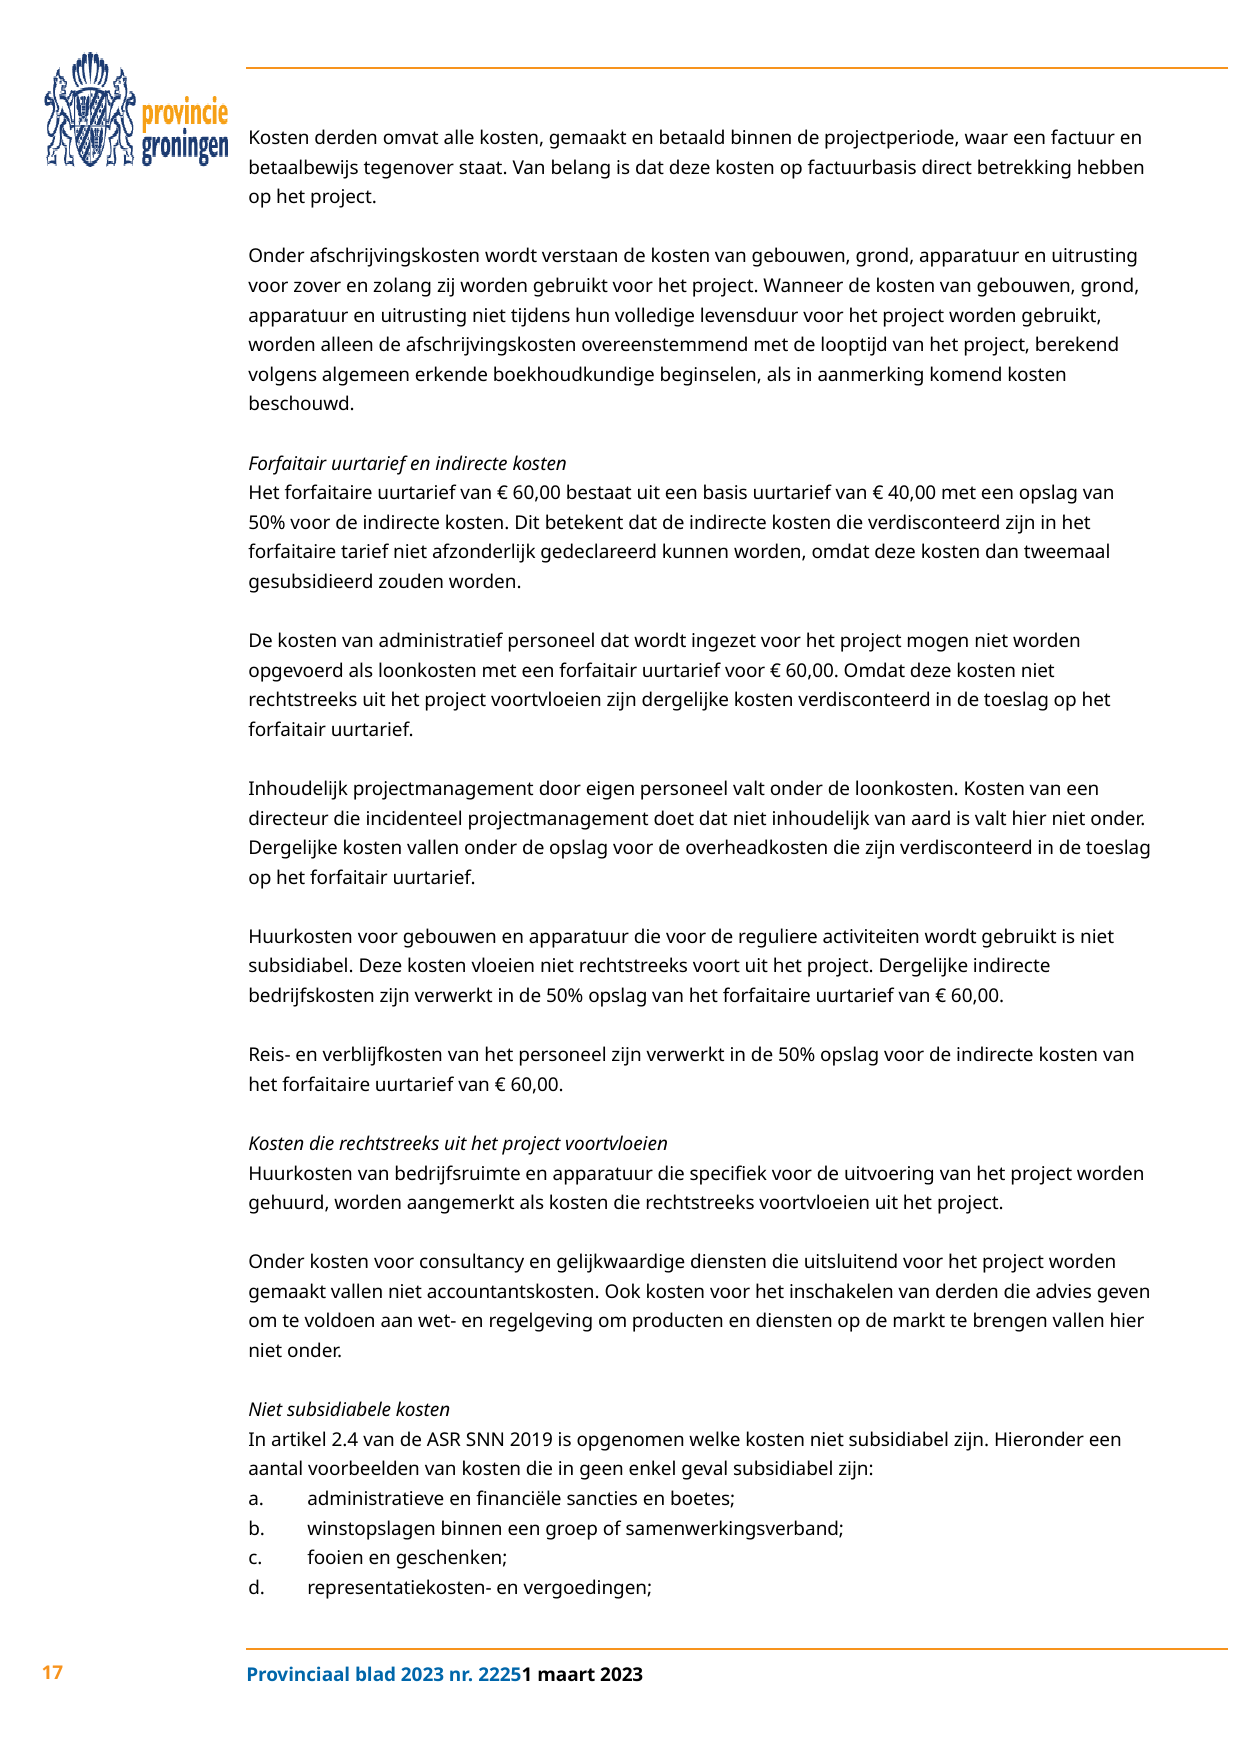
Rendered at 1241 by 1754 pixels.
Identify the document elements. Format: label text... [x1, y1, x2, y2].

text Forfaitair uurtarief en indirecte kosten [248, 450, 1152, 476]
text Kosten die rechtstreeks uit het project voortvloeien [248, 1130, 1152, 1156]
text Onder afschrijvingskosten wordt verstaan de kosten van gebouwen, grond, apparatuur en uitrusting voor zover en zolang zij worden gebruikt voor het project. Wanneer de kosten van gebouwen, grond, apparatuur en uitrusting niet tijdens hun volledige levensduur voor het project worden gebruikt, worden alleen de afschrijvingskosten overeenstemmend met de looptijd van het project, berekend volgens algemeen erkende boekhoudkundige beginselen, als in aanmerking komend kosten beschouwd. [248, 243, 1152, 416]
text Onder kosten voor consultancy en gelijkwaardige diensten die uitsluitend voor het project worden gemaakt vallen niet accountantskosten. Ook kosten voor het inschakelen van derden die advies geven om te voldoen aan wet- en regelgeving om producten en diensten op de markt te brengen vallen hier niet onder. [248, 1248, 1152, 1363]
text Reis- en verblijfkosten van het personeel zijn verwerkt in de 50% opslag voor de indirecte kosten van het forfaitaire uurtarief van € 60,00. [248, 1041, 1152, 1097]
list representatiekosten- en vergoedingen; [248, 1574, 1152, 1600]
text Het forfaitaire uurtarief van € 60,00 bestaat uit een basis uurtarief van € 40,00 met een opslag van 50% voor de indirecte kosten. Dit betekent dat de indirecte kosten die verdisconteerd zijn in het forfaitaire tarief niet afzonderlijk gedeclareerd kunnen worden, omdat deze kosten dan tweemaal gesubsidieerd zouden worden. [248, 479, 1152, 594]
list winstopslagen binnen een groep of samenwerkingsverband; [248, 1515, 1152, 1541]
text Niet subsidiabele kosten [248, 1396, 1152, 1422]
text Kosten derden omvat alle kosten, gemaakt en betaald binnen de projectperiode, waar een factuur en betaalbewijs tegenover staat. Van belang is dat deze kosten op factuurbasis direct betrekking hebben op het project. [248, 124, 1152, 209]
text Inhoudelijk projectmanagement door eigen personeel valt onder de loonkosten. Kosten van een directeur die incidenteel projectmanagement doet dat niet inhoudelijk van aard is valt hier niet onder. Dergelijke kosten vallen onder de opslag voor de overheadkosten die zijn verdisconteerd in de toeslag op het forfaitair uurtarief. [248, 775, 1152, 890]
text Huurkosten voor gebouwen en apparatuur die voor de reguliere activiteiten wordt gebruikt is niet subsidiabel. Deze kosten vloeien niet rechtstreeks voort uit het project. Dergelijke indirecte bedrijfskosten zijn verwerkt in de 50% opslag van het forfaitaire uurtarief van € 60,00. [248, 923, 1152, 1008]
text Huurkosten van bedrijfsruimte en apparatuur die specifiek voor de uitvoering van het project worden gehuurd, worden aangemerkt als kosten die rechtstreeks voortvloeien uit het project. [248, 1160, 1152, 1215]
list fooien en geschenken; [248, 1544, 1152, 1570]
text De kosten van administratief personeel dat wordt ingezet voor het project mogen niet worden opgevoerd als loonkosten met een forfaitair uurtarief voor € 60,00. Omdat deze kosten niet rechtstreeks uit het project voortvloeien zijn dergelijke kosten verdisconteerd in de toeslag op het forfaitair uurtarief. [248, 627, 1152, 742]
picture [41, 47, 231, 172]
text In artikel 2.4 van de ASR SNN 2019 is opgenomen welke kosten niet subsidiabel zijn. Hieronder een aantal voorbeelden van kosten die in geen enkel geval subsidiabel zijn: [248, 1426, 1152, 1481]
list administratieve en financiële sancties en boetes; [248, 1485, 1152, 1511]
